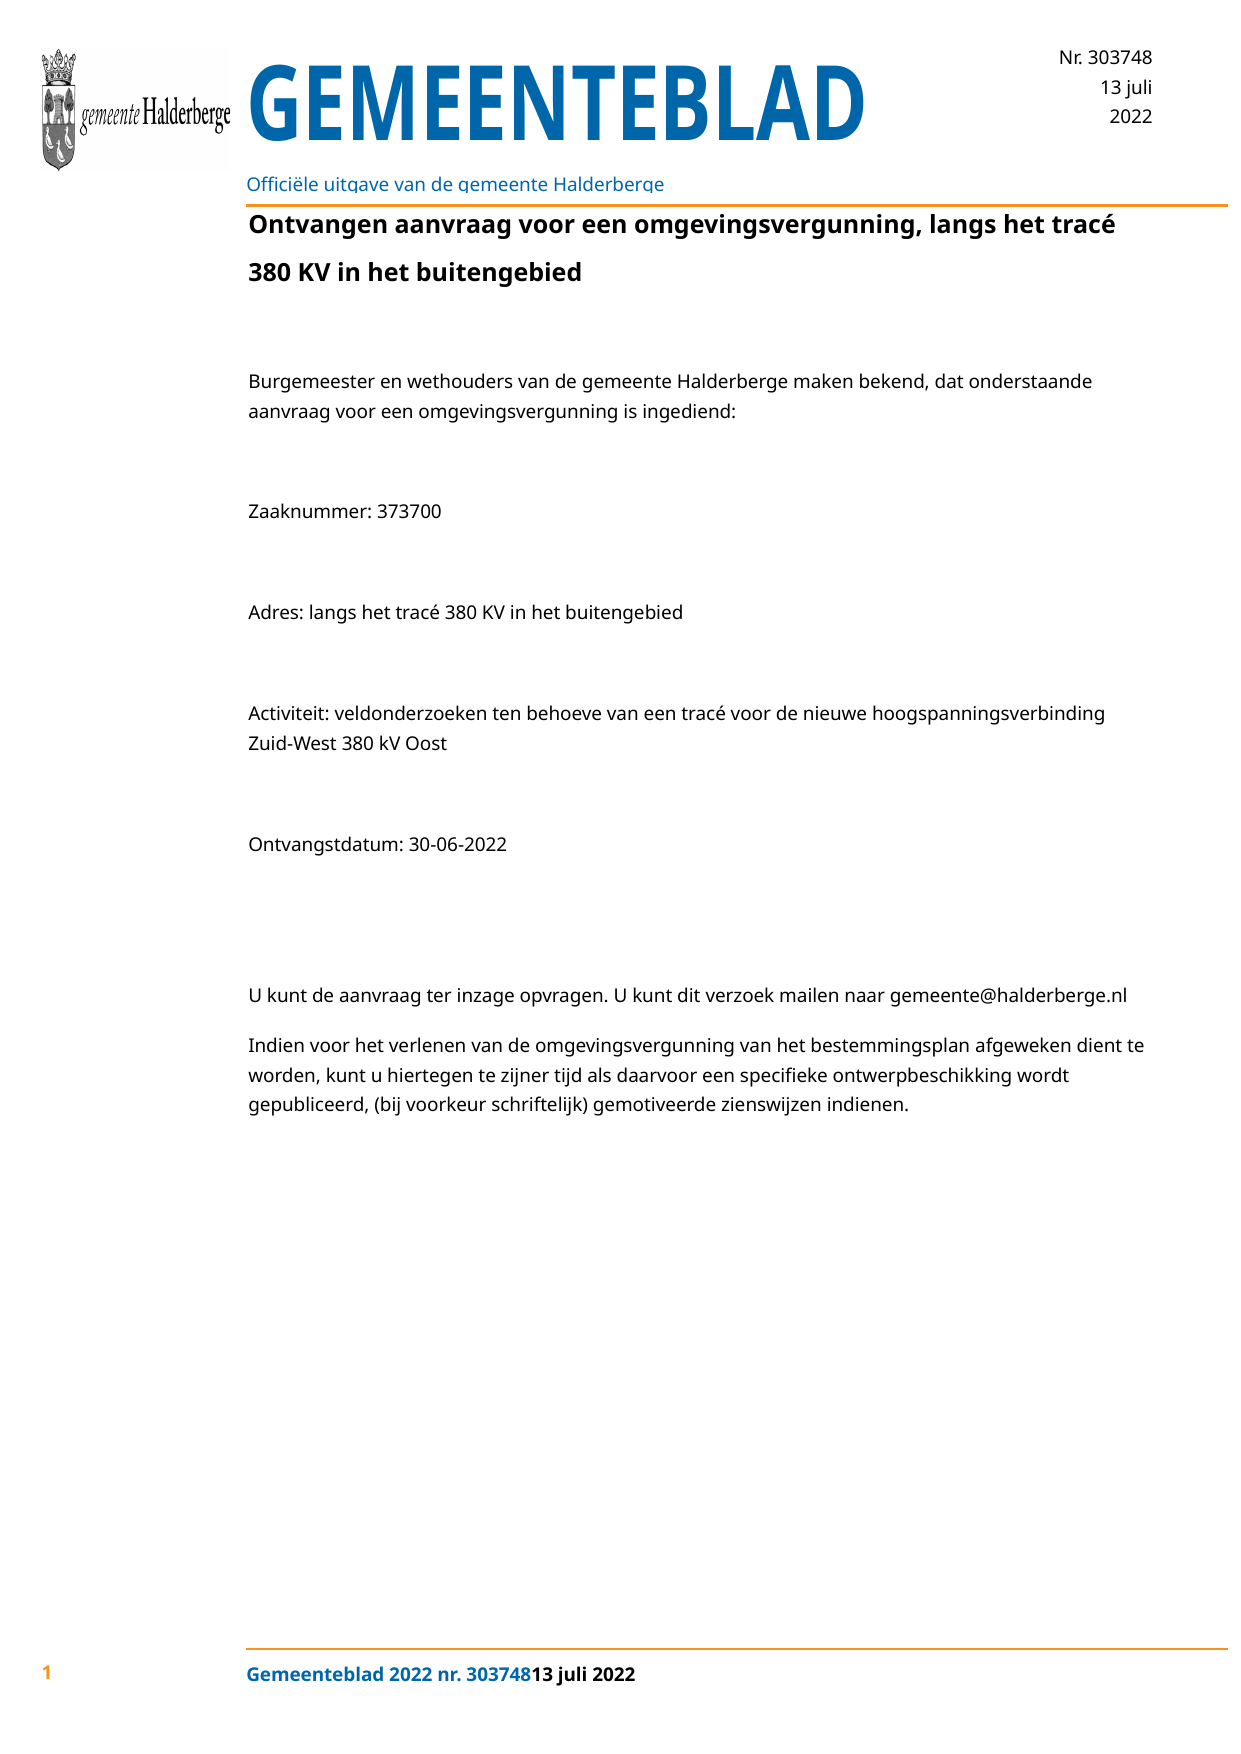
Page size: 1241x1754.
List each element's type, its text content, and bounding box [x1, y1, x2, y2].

text Indien voor het verlenen van de omgevingsvergunning van het bestemmingsplan afgeweken dient te worden, kunt u hiertegen te zijner tijd als daarvoor een specifieke ontwerpbeschikking wordt gepubliceerd, (bij voorkeur schriftelijk) gemotiveerde zienswijzen indienen. [248, 1032, 1152, 1117]
picture [41, 47, 231, 172]
text U kunt de aanvraag ter inzage opvragen. U kunt dit verzoek mailen naar gemeente@halderberge.nl [248, 982, 1152, 1008]
text Burgemeester en wethouders van de gemeente Halderberge maken bekend, dat onderstaande aanvraag voor een omgevingsvergunning is ingediend: [248, 368, 1152, 424]
text Ontvangen aanvraag voor een omgevingsvergunning, langs het tracé 380 KV in het buitengebied [248, 207, 1152, 288]
text Activiteit: veldonderzoeken ten behoeve van een tracé voor de nieuwe hoogspanningsverbinding Zuid-West 380 kV Oost [248, 700, 1152, 756]
text Zaaknummer: 373700 [248, 499, 1152, 524]
text Ontvangstdatum: 30-06-2022 [248, 831, 1152, 857]
text Adres: langs het tracé 380 KV in het buitengebied [248, 599, 1152, 625]
